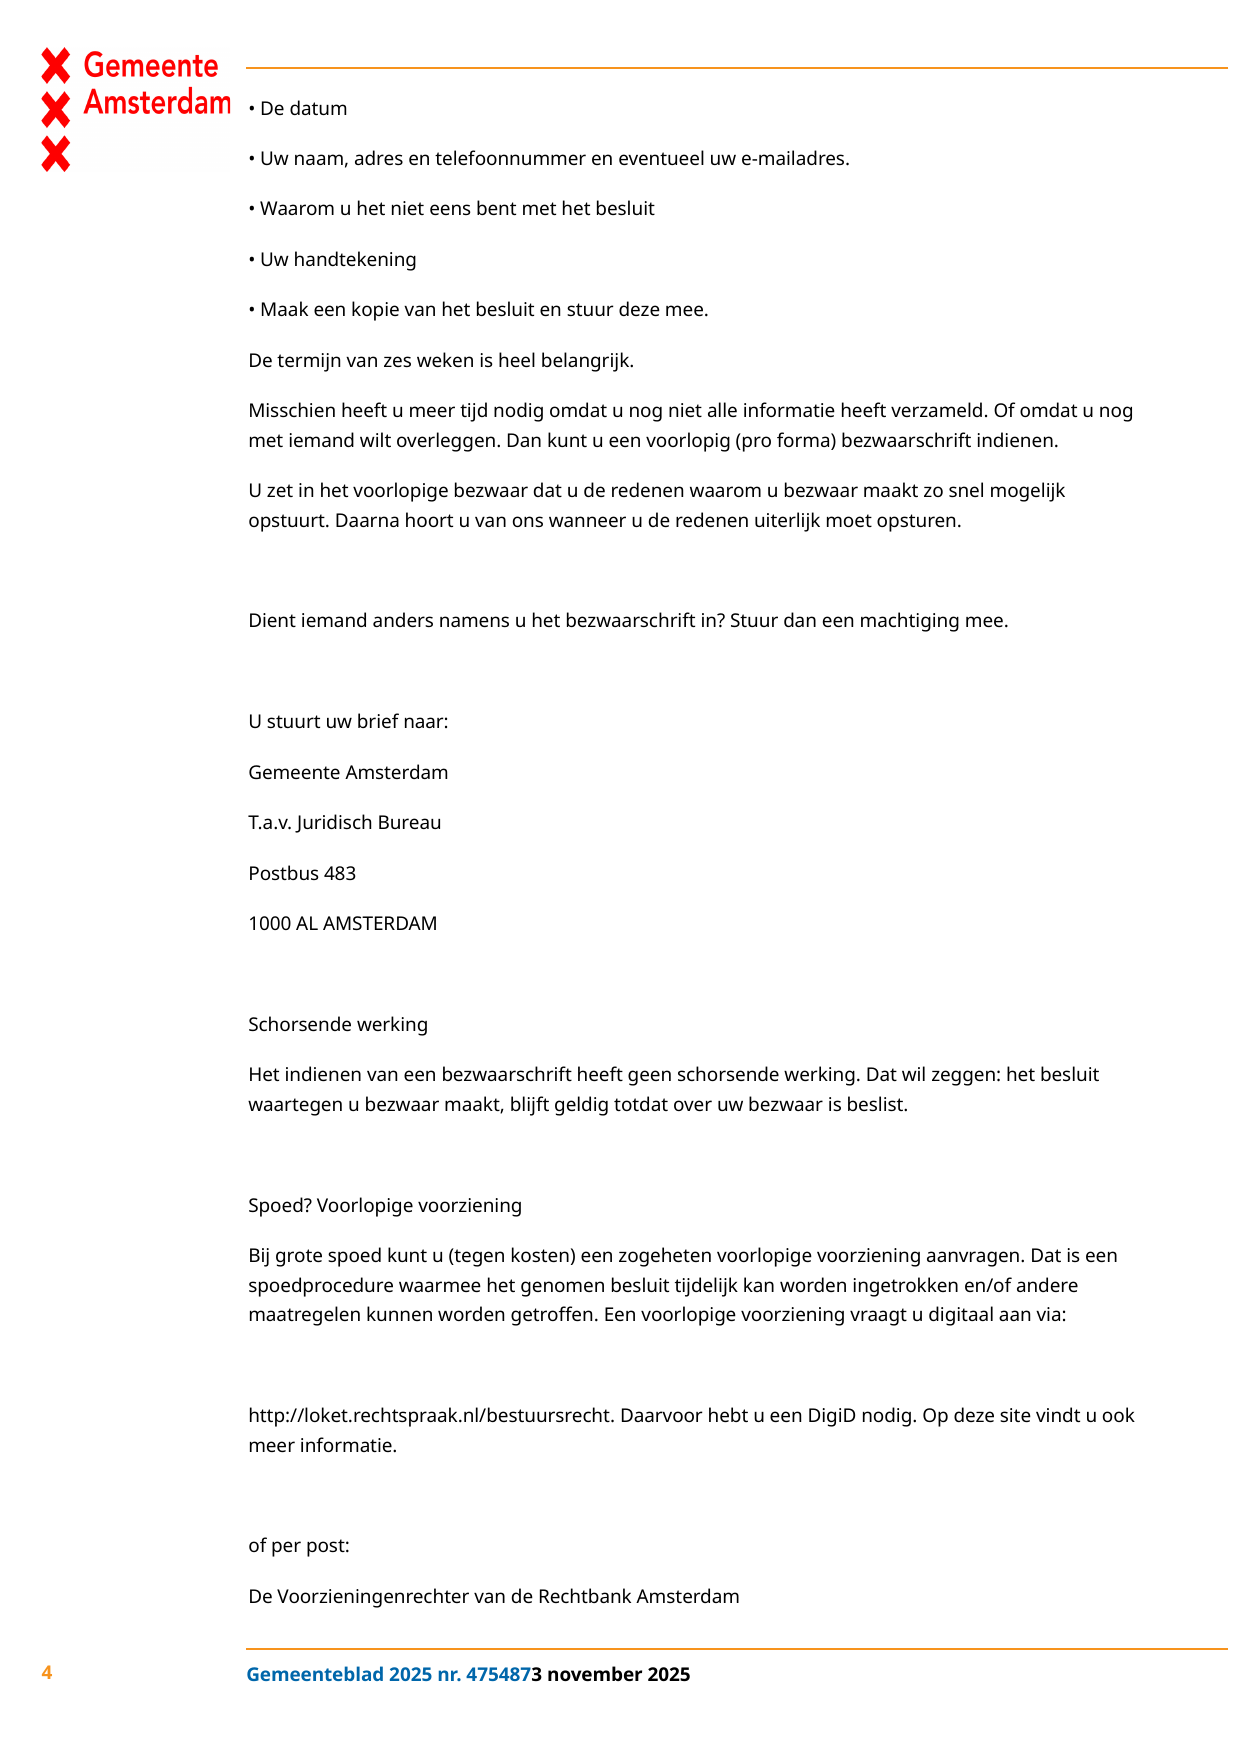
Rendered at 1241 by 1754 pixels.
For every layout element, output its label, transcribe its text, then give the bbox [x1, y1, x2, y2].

text • Waarom u het niet eens bent met het besluit [248, 196, 1152, 221]
text U zet in het voorlopige bezwaar dat u de redenen waarom u bezwaar maakt zo snel mogelijk opstuurt. Daarna hoort u van ons wanneer u de redenen uiterlijk moet opsturen. [248, 477, 1152, 533]
text 1000 AL AMSTERDAM [248, 910, 1152, 936]
text Spoed? Voorlopige voorziening [248, 1192, 1152, 1218]
text Bij grote spoed kunt u (tegen kosten) een zogeheten voorlopige voorziening aanvragen. Dat is een spoedprocedure waarmee het genomen besluit tijdelijk kan worden ingetrokken en/of andere maatregelen kunnen worden getroffen. Een voorlopige voorziening vraagt u digitaal aan via: [248, 1242, 1152, 1327]
text De termijn van zes weken is heel belangrijk. [248, 347, 1152, 373]
text T.a.v. Juridisch Bureau [248, 809, 1152, 835]
text Postbus 483 [248, 860, 1152, 886]
text Het indienen van een bezwaarschrift heeft geen schorsende werking. Dat wil zeggen: het besluit waartegen u bezwaar maakt, blijft geldig totdat over uw bezwaar is beslist. [248, 1061, 1152, 1117]
text Dient iemand anders namens u het bezwaarschrift in? Stuur dan een machtiging mee. [248, 608, 1152, 633]
text Misschien heeft u meer tijd nodig omdat u nog niet alle informatie heeft verzameld. Of omdat u nog met iemand wilt overleggen. Dan kunt u een voorlopig (pro forma) bezwaarschrift indienen. [248, 397, 1152, 453]
text U stuurt uw brief naar: [248, 708, 1152, 734]
text • Uw naam, adres en telefoonnummer en eventueel uw e-mailadres. [248, 145, 1152, 171]
text of per post: [248, 1533, 1152, 1558]
picture [41, 47, 231, 172]
text • De datum [248, 95, 1152, 121]
text http://loket.rechtspraak.nl/bestuursrecht. Daarvoor hebt u een DigiD nodig. Op deze site vindt u ook meer informatie. [248, 1402, 1152, 1458]
text • Uw handtekening [248, 246, 1152, 272]
text Gemeente Amsterdam [248, 759, 1152, 785]
text De Voorzieningenrechter van de Rechtbank Amsterdam [248, 1583, 1152, 1609]
text • Maak een kopie van het besluit en stuur deze mee. [248, 296, 1152, 322]
text Schorsende werking [248, 1011, 1152, 1037]
